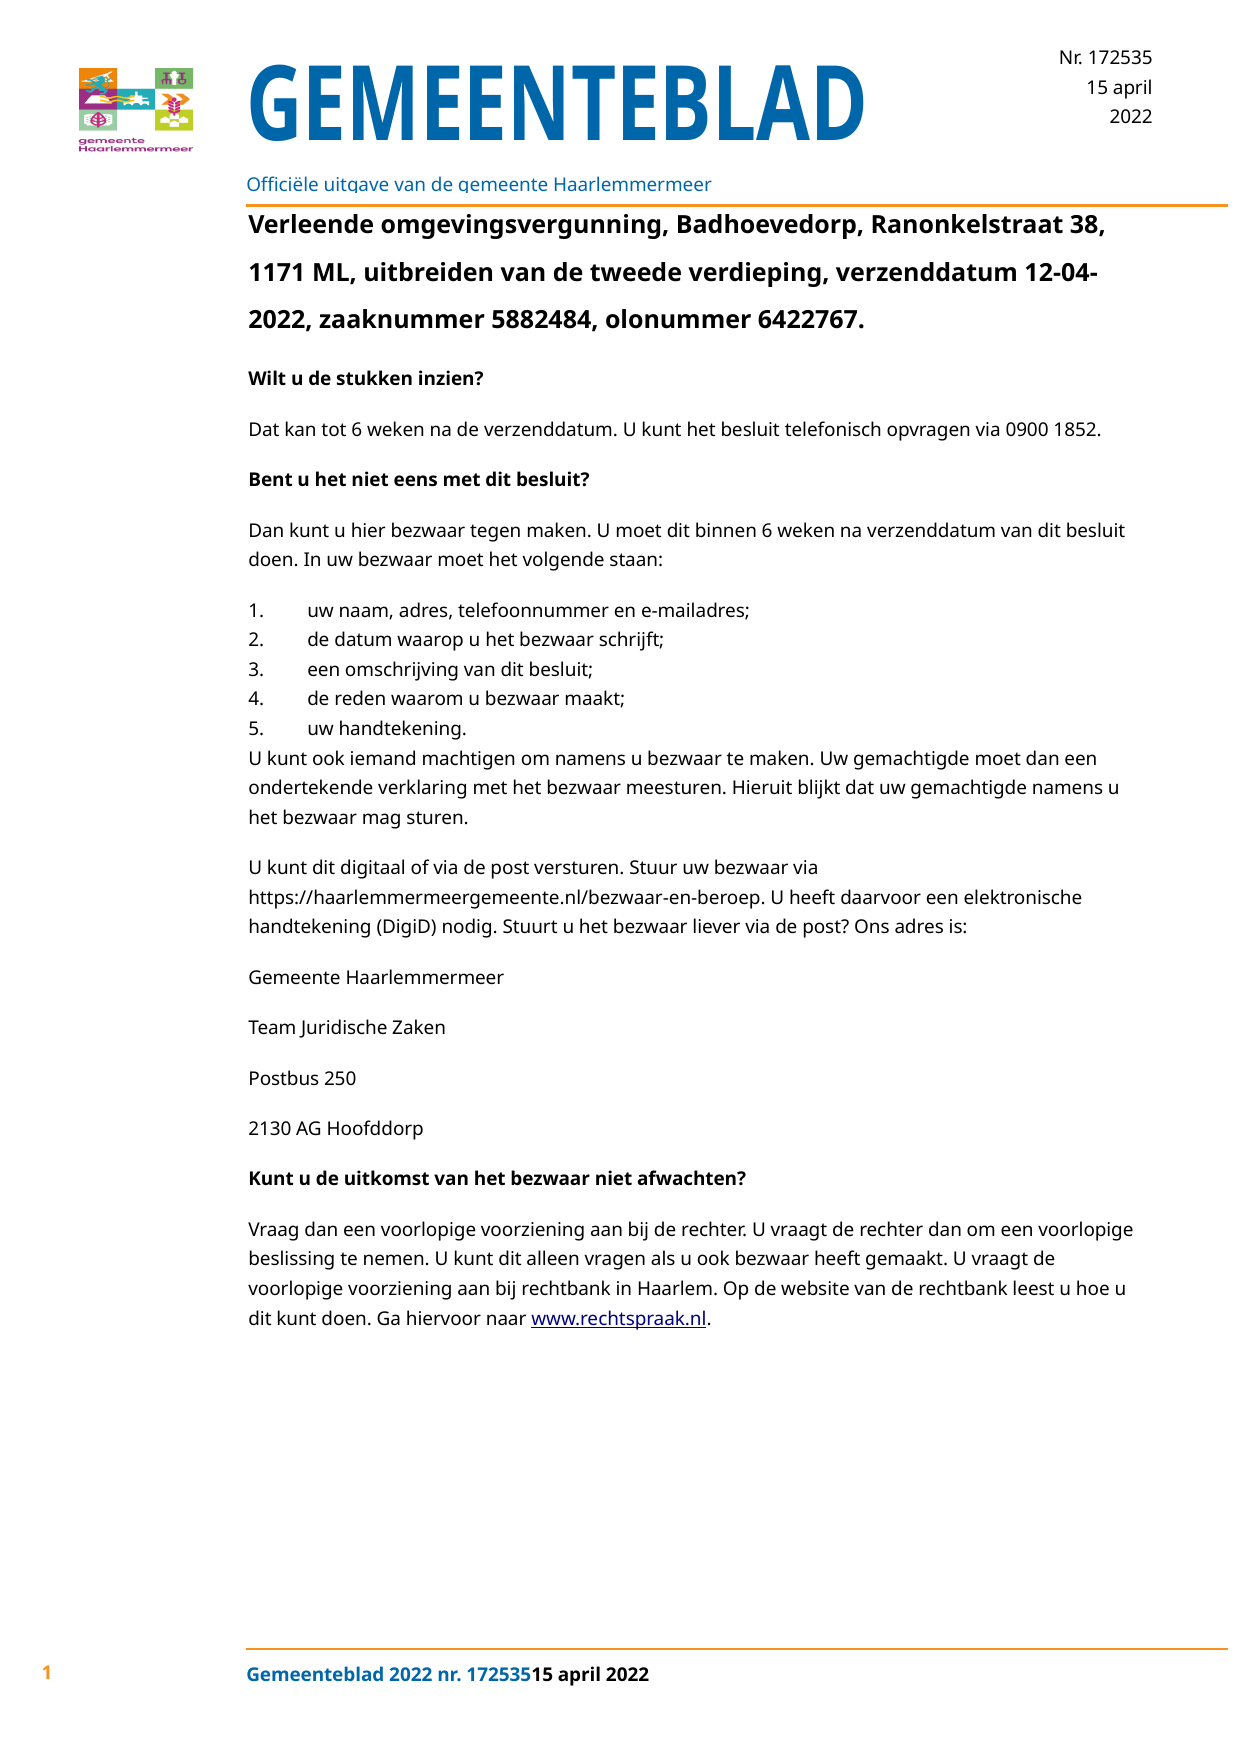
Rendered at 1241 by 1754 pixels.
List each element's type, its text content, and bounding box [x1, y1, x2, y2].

text Verleende omgevingsvergunning, Badhoevedorp, Ranonkelstraat 38, 1171 ML, uitbreiden van de tweede verdieping, verzenddatum 12-04-2022, zaaknummer 5882484, olonummer 6422767. [248, 207, 1152, 336]
text U kunt dit digitaal of via de post versturen. Stuur uw bezwaar via https://haarlemmermeergemeente.nl/bezwaar-en-beroep. U heeft daarvoor een elektronische handtekening (DigiD) nodig. Stuurt u het bezwaar liever via de post? Ons adres is: [248, 854, 1152, 939]
text Dat kan tot 6 weken na de verzenddatum. U kunt het besluit telefonisch opvragen via 0900 1852. [248, 416, 1152, 442]
text Gemeente Haarlemmermeer [248, 964, 1152, 989]
list uw handtekening. [248, 715, 1152, 741]
text Kunt u de uitkomst van het bezwaar niet afwachten? [248, 1166, 1152, 1191]
list de reden waarom u bezwaar maakt; [248, 686, 1152, 711]
text U kunt ook iemand machtigen om namens u bezwaar te maken. Uw gemachtigde moet dan een ondertekende verklaring met het bezwaar meesturen. Hieruit blijkt dat uw gemachtigde namens u het bezwaar mag sturen. [248, 745, 1152, 829]
list uw naam, adres, telefoonnummer en e-mailadres; [248, 597, 1152, 622]
picture [41, 47, 231, 172]
text Dan kunt u hier bezwaar tegen maken. U moet dit binnen 6 weken na verzenddatum van dit besluit doen. In uw bezwaar moet het volgende staan: [248, 517, 1152, 572]
text Wilt u de stukken inzien? [248, 366, 1152, 391]
text Postbus 250 [248, 1065, 1152, 1090]
list de datum waarop u het bezwaar schrijft; [248, 626, 1152, 652]
text Vraag dan een voorlopige voorziening aan bij de rechter. U vraagt de rechter dan om een voorlopige beslissing te nemen. U kunt dit alleen vragen als u ook bezwaar heeft gemaakt. U vraagt de voorlopige voorziening aan bij rechtbank in Haarlem. Op de website van de rechtbank leest u hoe u dit kunt doen. Ga hiervoor naar www.rechtspraak.nl. [248, 1216, 1152, 1330]
text 2130 AG Hoofddorp [248, 1115, 1152, 1141]
text Team Juridische Zaken [248, 1014, 1152, 1040]
list een omschrijving van dit besluit; [248, 656, 1152, 682]
text Bent u het niet eens met dit besluit? [248, 466, 1152, 492]
